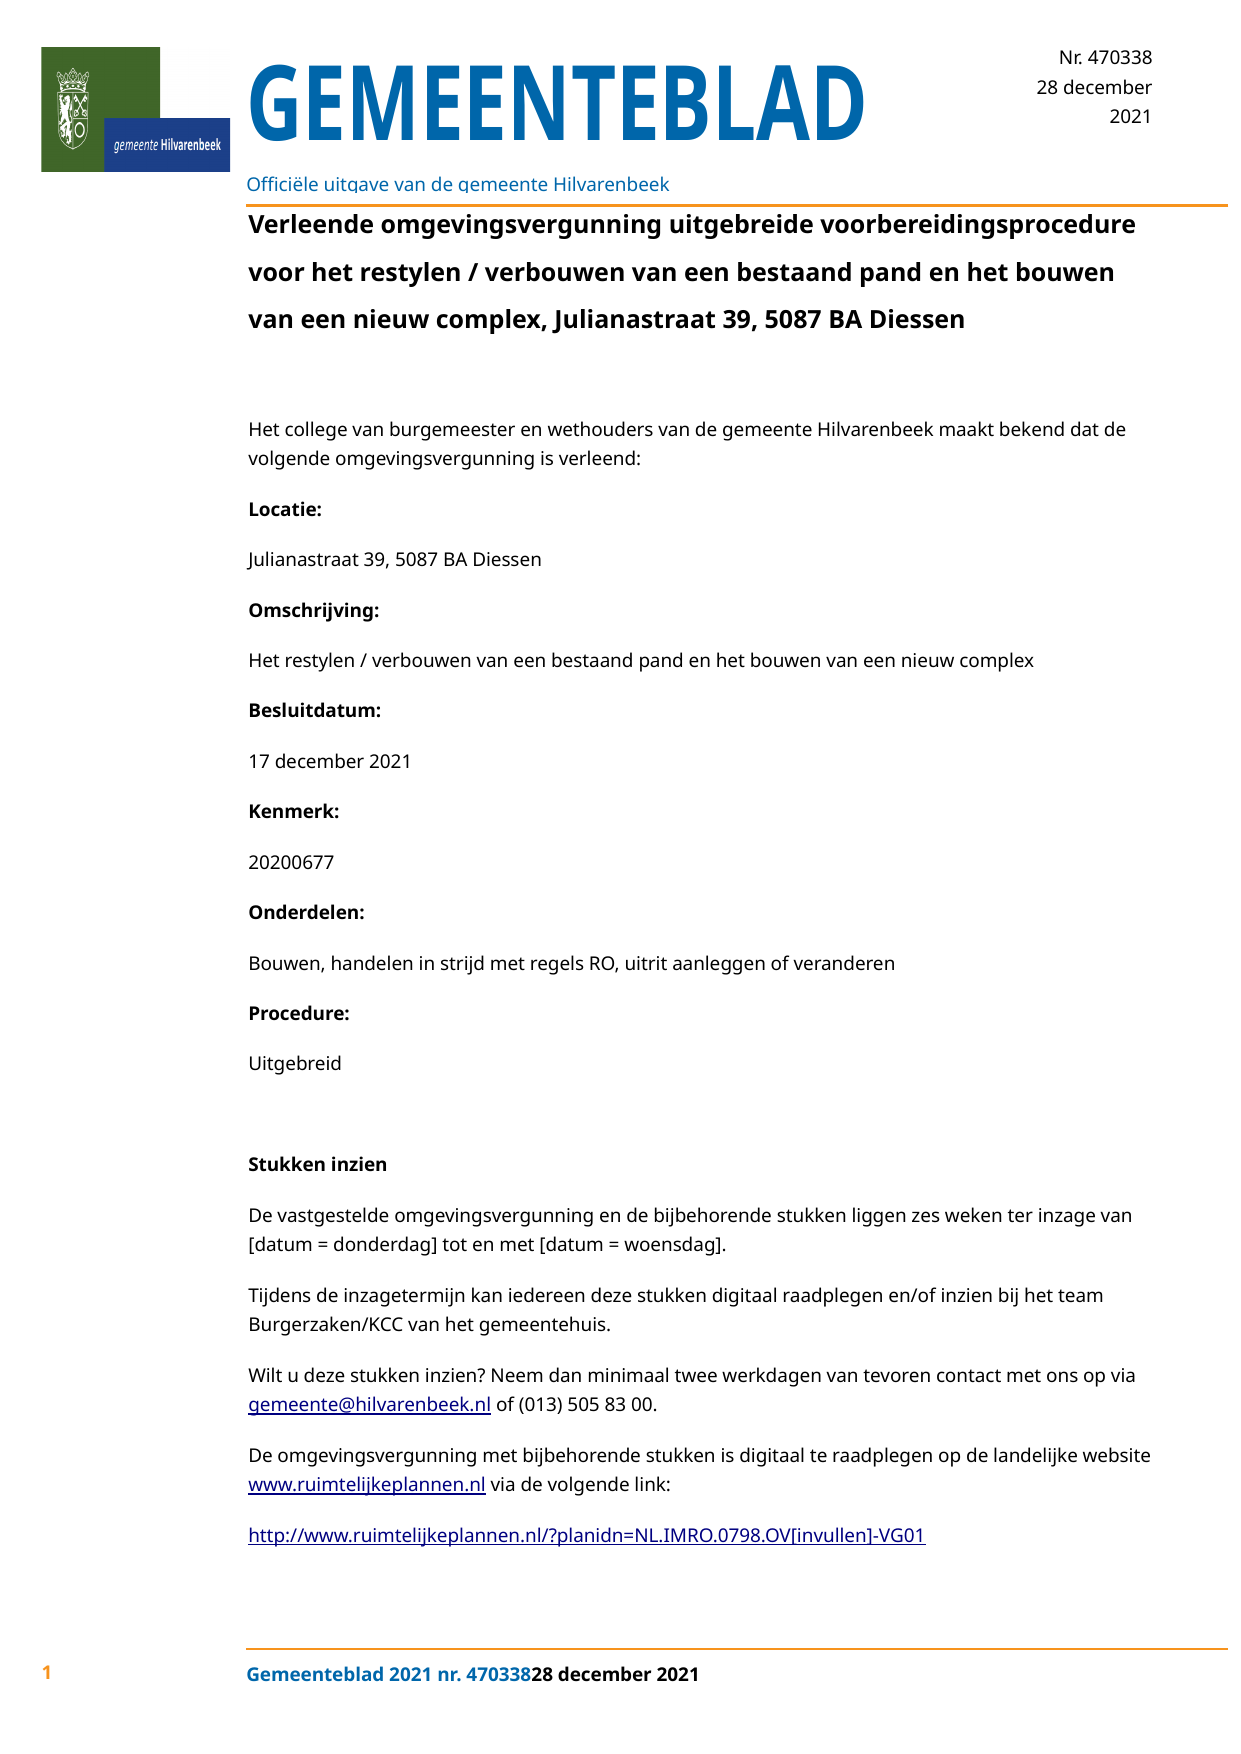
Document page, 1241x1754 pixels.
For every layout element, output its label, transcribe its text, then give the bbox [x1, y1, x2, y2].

text Procedure: [248, 1000, 1152, 1026]
text Bouwen, handelen in strijd met regels RO, uitrit aanleggen of veranderen [248, 950, 1152, 975]
text Locatie: [248, 496, 1152, 522]
text Uitgebreid [248, 1051, 1152, 1076]
text De omgevingsvergunning met bijbehorende stukken is digitaal te raadplegen op de landelijke website www.ruimtelijkeplannen.nl via de volgende link: [248, 1442, 1152, 1497]
text 20200677 [248, 849, 1152, 874]
text http://www.ruimtelijkeplannen.nl/?planidn=NL.IMRO.0798.OV[invullen]-VG01 [248, 1522, 1152, 1547]
text Julianastraat 39, 5087 BA Diessen [248, 546, 1152, 572]
text Besluitdatum: [248, 698, 1152, 723]
picture [41, 47, 231, 172]
text Tijdens de inzagetermijn kan iedereen deze stukken digitaal raadplegen en/of inzien bij het team Burgerzaken/KCC van het gemeentehuis. [248, 1282, 1152, 1337]
text Stukken inzien [248, 1151, 1152, 1177]
text Het college van burgemeester en wethouders van de gemeente Hilvarenbeek maakt bekend dat de volgende omgevingsvergunning is verleend: [248, 416, 1152, 471]
text Onderdelen: [248, 899, 1152, 925]
text Kenmerk: [248, 798, 1152, 824]
text Wilt u deze stukken inzien? Neem dan minimaal twee werkdagen van tevoren contact met ons op via gemeente@hilvarenbeek.nl of (013) 505 83 00. [248, 1362, 1152, 1417]
text Verleende omgevingsvergunning uitgebreide voorbereidingsprocedure voor het restylen / verbouwen van een bestaand pand en het bouwen van een nieuw complex, Julianastraat 39, 5087 BA Diessen [248, 207, 1152, 336]
text De vastgestelde omgevingsvergunning en de bijbehorende stukken liggen zes weken ter inzage van [datum = donderdag] tot en met [datum = woensdag]. [248, 1202, 1152, 1257]
text Het restylen / verbouwen van een bestaand pand en het bouwen van een nieuw complex [248, 647, 1152, 673]
text Omschrijving: [248, 597, 1152, 622]
text 17 december 2021 [248, 748, 1152, 774]
